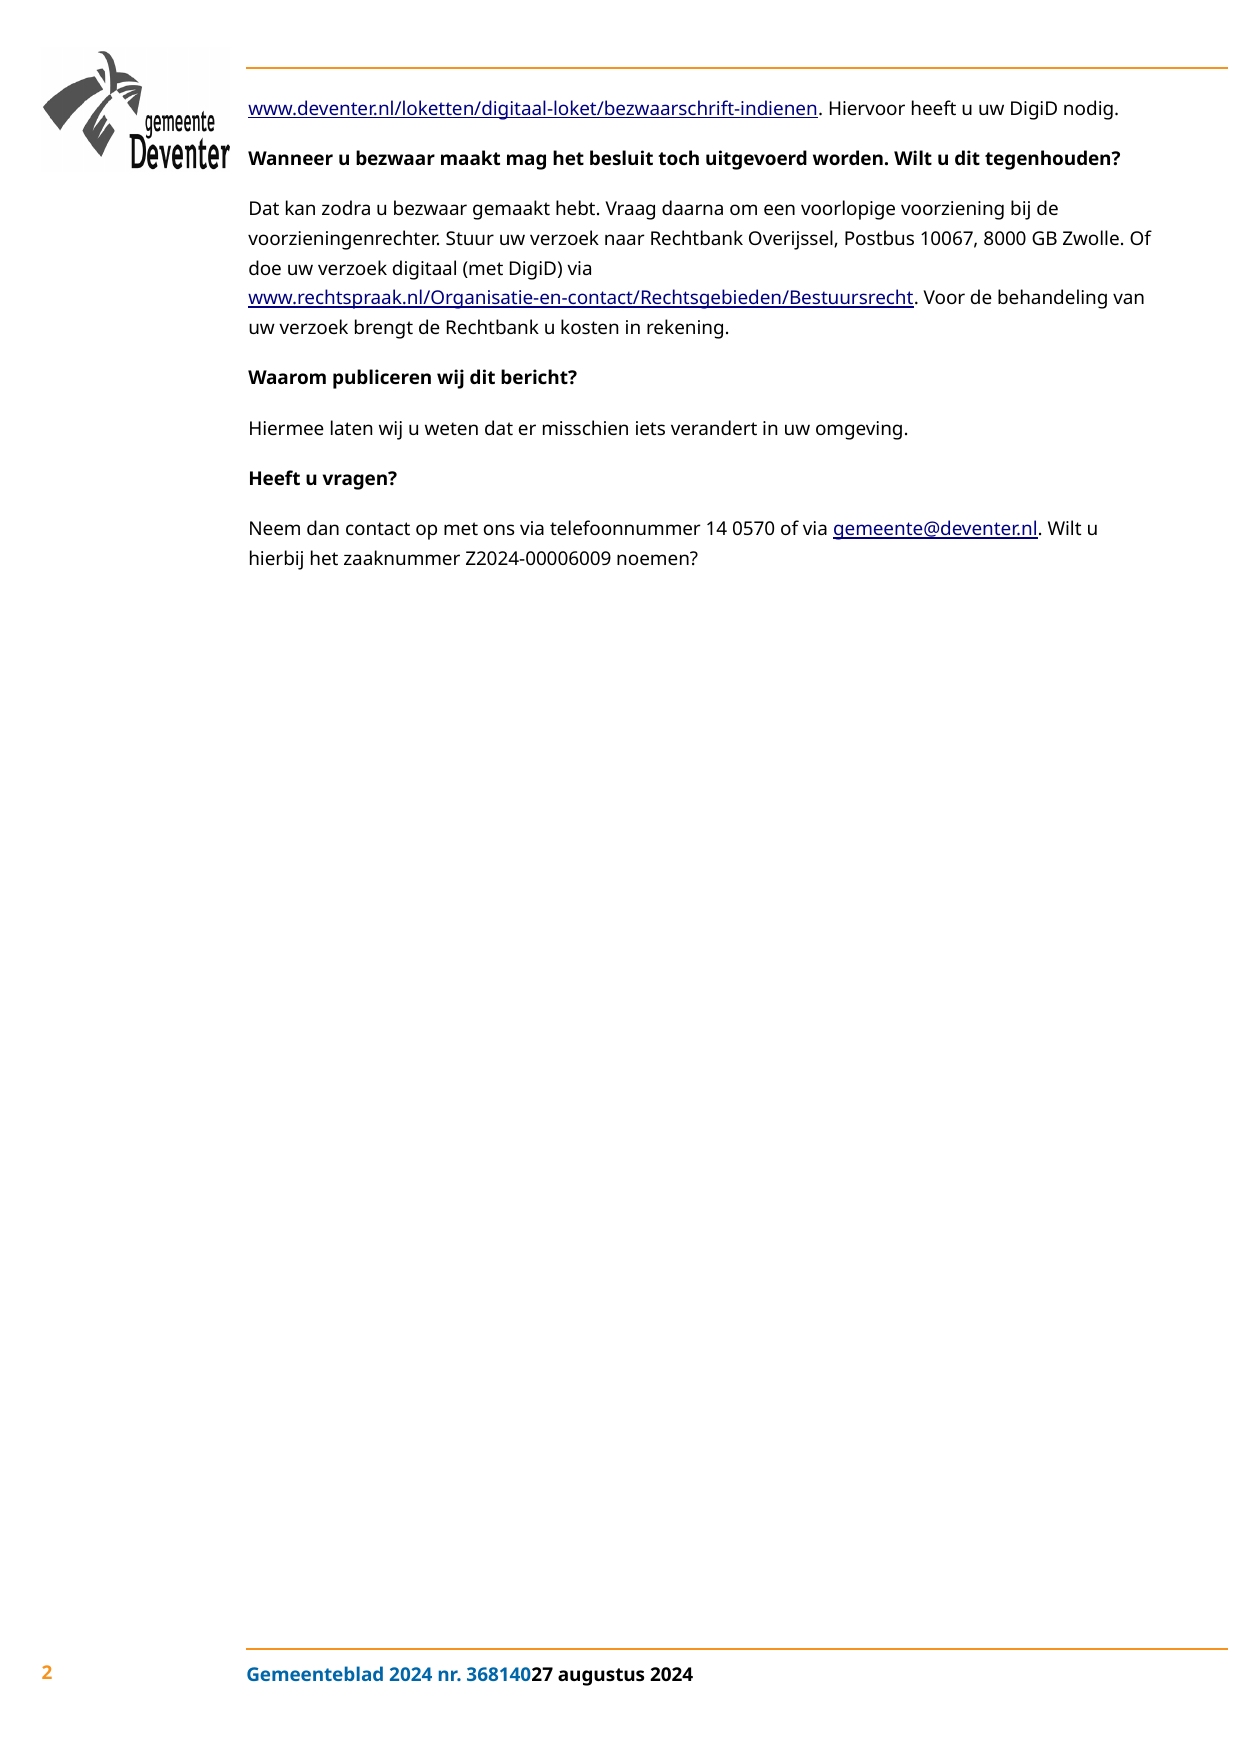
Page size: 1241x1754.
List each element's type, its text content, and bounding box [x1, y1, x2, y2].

text Hiermee laten wij u weten dat er misschien iets verandert in uw omgeving. [248, 415, 1152, 441]
text Wanneer u bezwaar maakt mag het besluit toch uitgevoerd worden. Wilt u dit tegenhouden? [248, 145, 1152, 171]
text Waarom publiceren wij dit bericht? [248, 364, 1152, 390]
text www.deventer.nl/loketten/digitaal-loket/bezwaarschrift-indienen. Hiervoor heeft u uw DigiD nodig. [248, 95, 1152, 121]
text Heeft u vragen? [248, 465, 1152, 491]
picture [41, 47, 231, 172]
text Dat kan zodra u bezwaar gemaakt hebt. Vraag daarna om een voorlopige voorziening bij de voorzieningenrechter. Stuur uw verzoek naar Rechtbank Overijssel, Postbus 10067, 8000 GB Zwolle. Of doe uw verzoek digitaal (met DigiD) via www.rechtspraak.nl/Organisatie-en-contact/Rechtsgebieden/Bestuursrecht. Voor de behandeling van uw verzoek brengt de Rechtbank u kosten in rekening. [248, 196, 1152, 340]
text Neem dan contact op met ons via telefoonnummer 14 0570 of via gemeente@deventer.nl. Wilt u hierbij het zaaknummer Z2024-00006009 noemen? [248, 516, 1152, 571]
